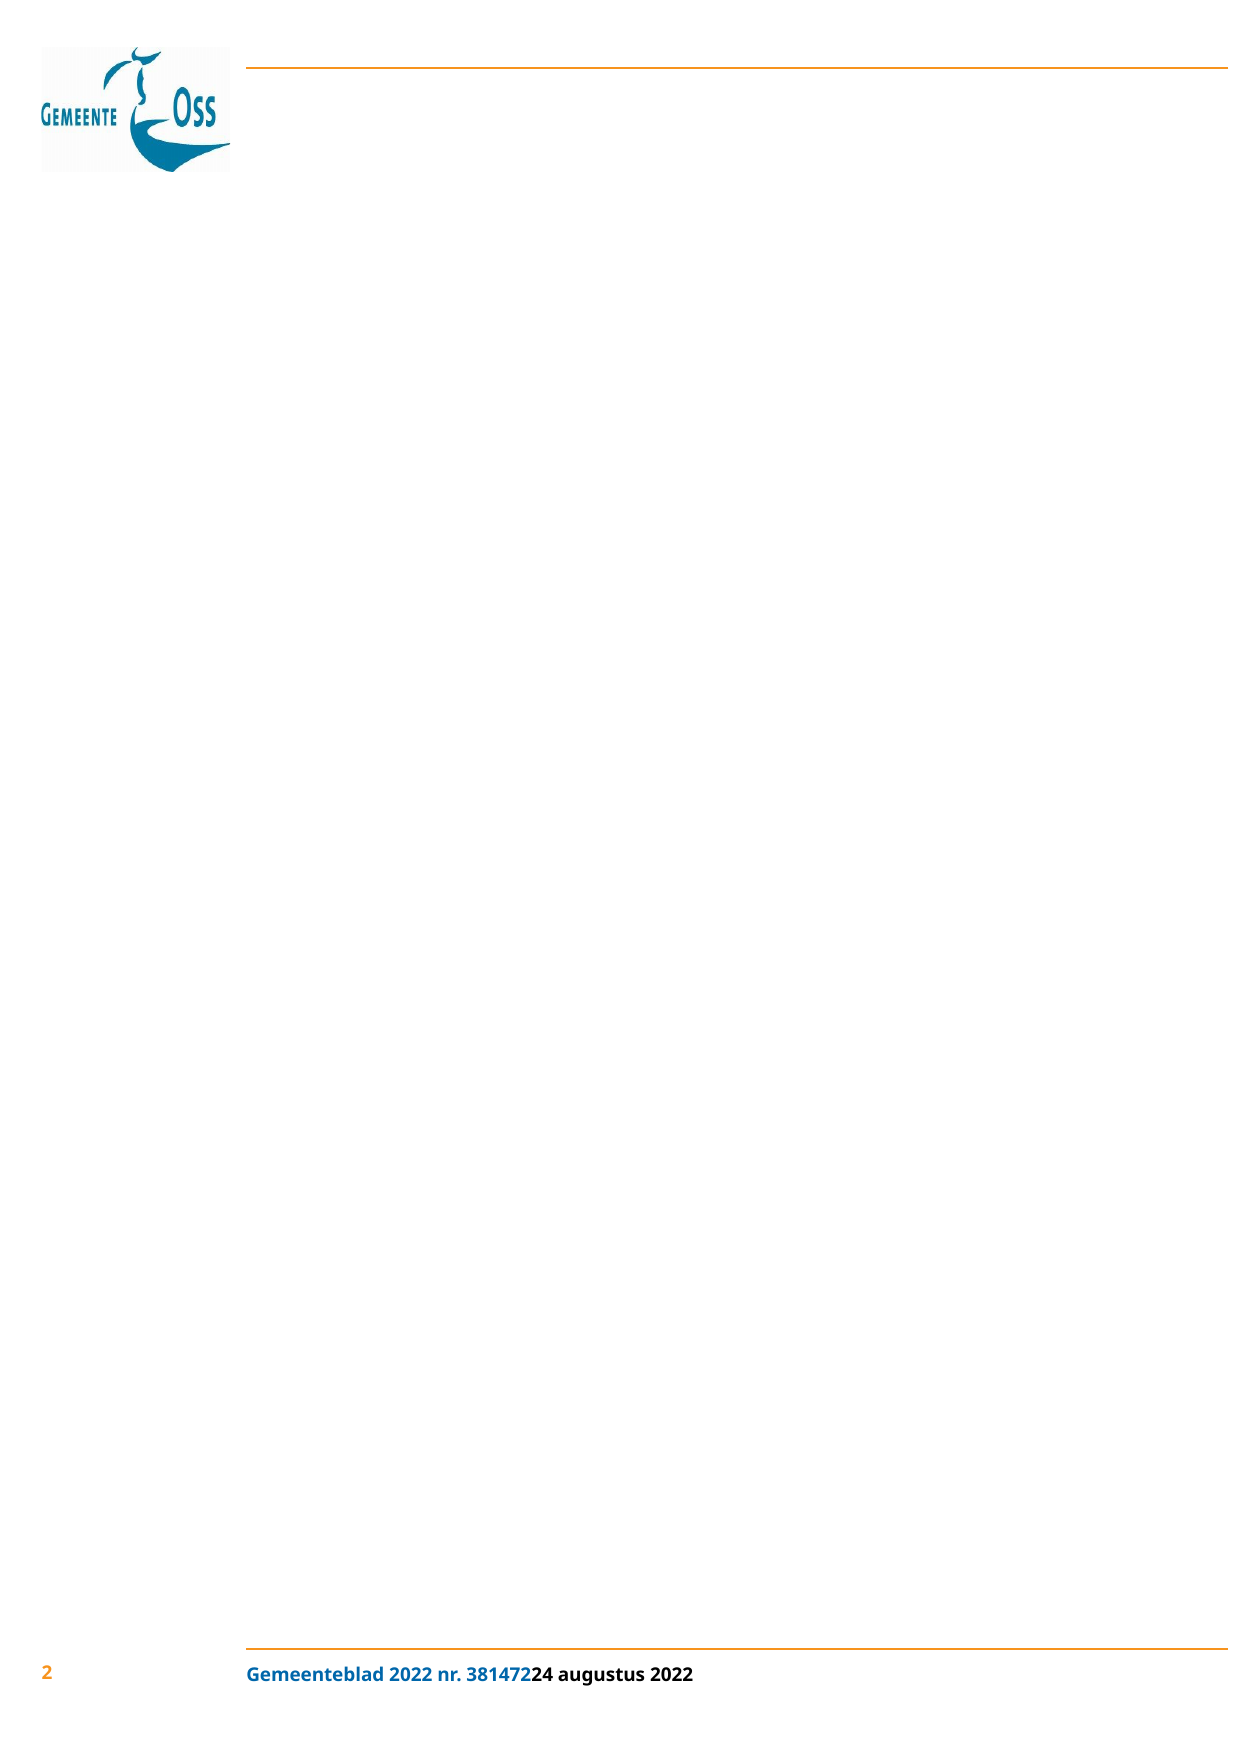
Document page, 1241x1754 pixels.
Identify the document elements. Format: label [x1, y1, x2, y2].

picture [41, 47, 231, 172]
